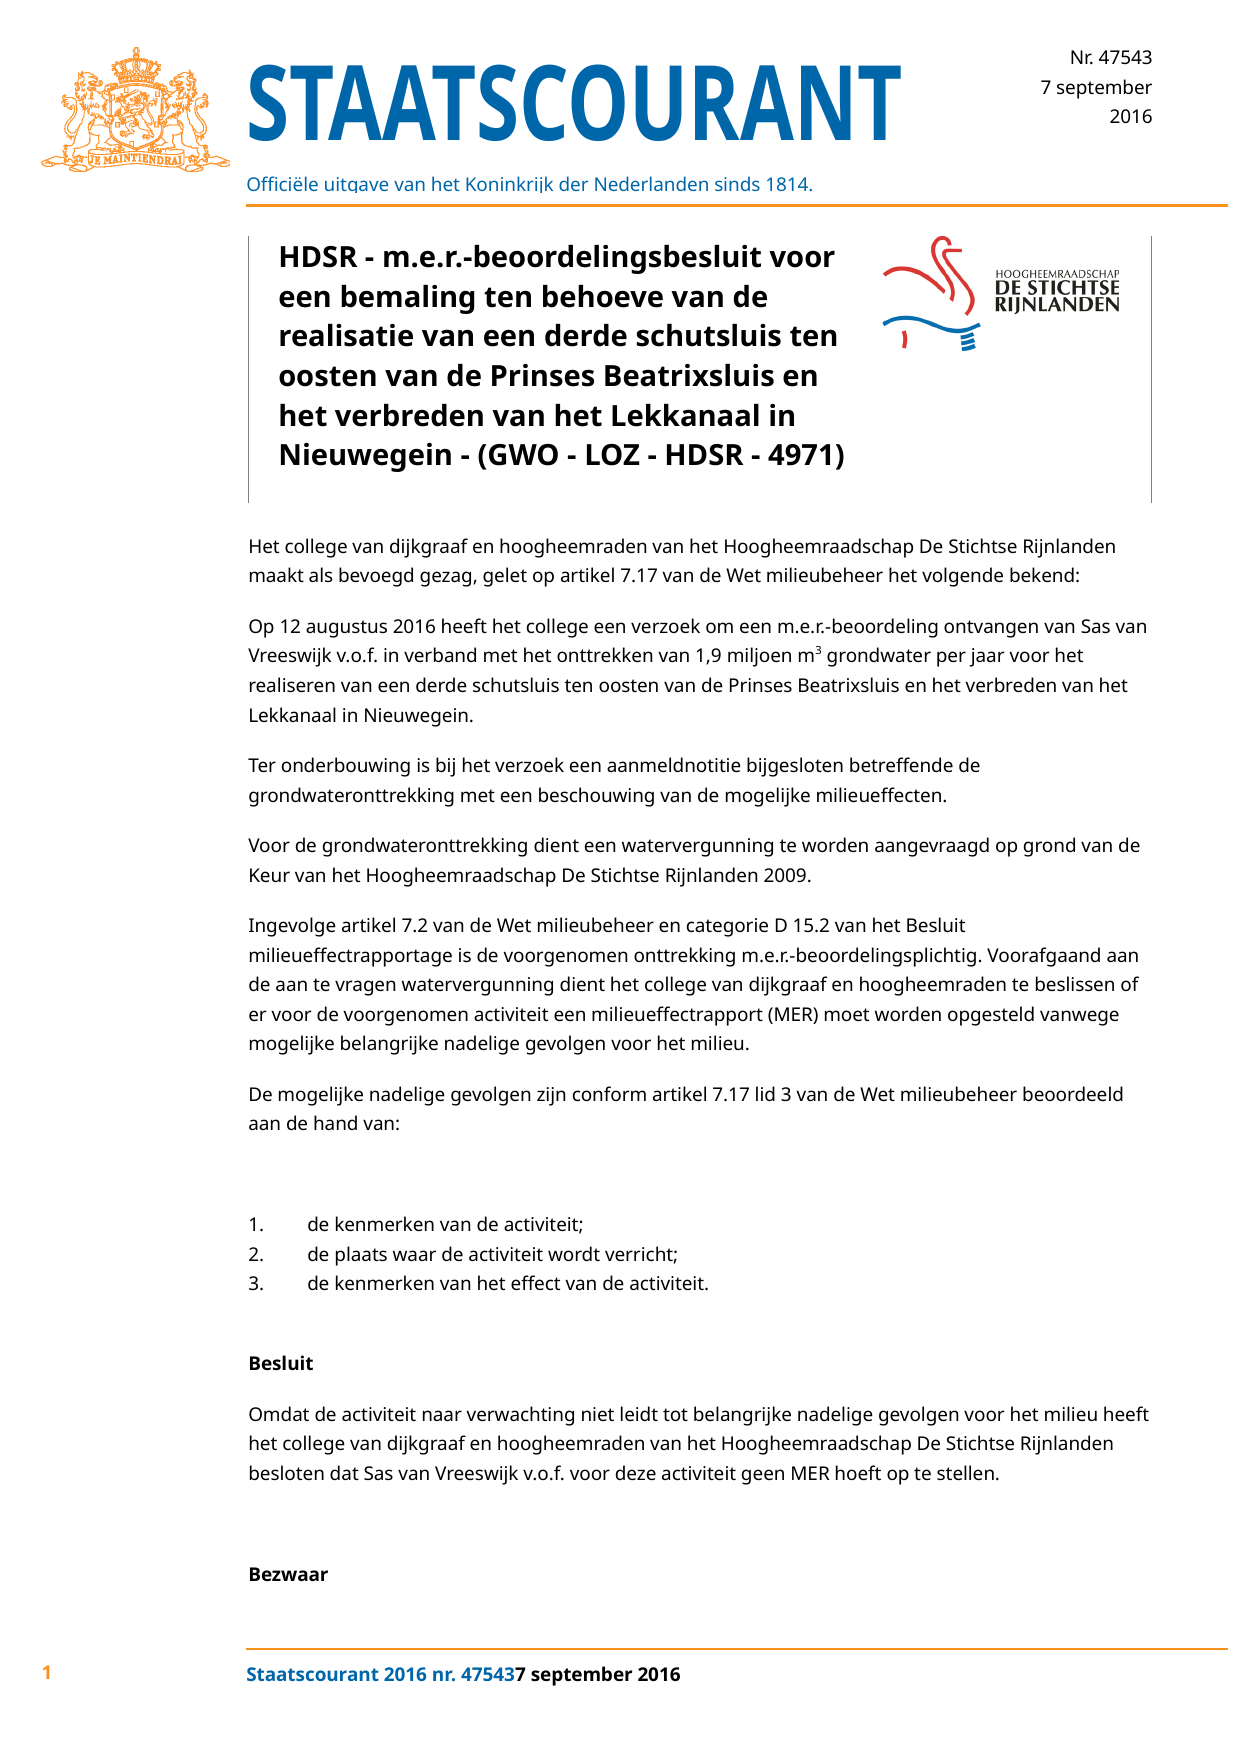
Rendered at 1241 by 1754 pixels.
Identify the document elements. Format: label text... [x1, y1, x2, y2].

text Ingevolge artikel 7.2 van de Wet milieubeheer en categorie D 15.2 van het Besluit milieueffectrapportage is de voorgenomen onttrekking m.e.r.-beoordelingsplichtig. Voorafgaand aan de aan te vragen watervergunning dient het college van dijkgraaf en hoogheemraden te beslissen of er voor de voorgenomen activiteit een milieueffectrapport (MER) moet worden opgesteld vanwege mogelijke belangrijke nadelige gevolgen voor het milieu. [248, 912, 1152, 1056]
text Omdat de activiteit naar verwachting niet leidt tot belangrijke nadelige gevolgen voor het milieu heeft het college van dijkgraaf en hoogheemraden van het Hoogheemraadschap De Stichtse Rijnlanden besloten dat Sas van Vreeswijk v.o.f. voor deze activiteit geen MER hoeft op te stellen. [248, 1401, 1152, 1486]
text Besluit [248, 1351, 1152, 1376]
list de kenmerken van het effect van de activiteit. [248, 1271, 1152, 1296]
picture [41, 47, 231, 172]
list de plaats waar de activiteit wordt verricht; [248, 1241, 1152, 1267]
text Op 12 augustus 2016 heeft het college een verzoek om een m.e.r.-beoordeling ontvangen van Sas van Vreeswijk v.o.f. in verband met het onttrekken van 1,9 miljoen m3 grondwater per jaar voor het realiseren van een derde schutsluis ten oosten van de Prinses Beatrixsluis en het verbreden van het Lekkanaal in Nieuwegein. [248, 613, 1152, 727]
text Het college van dijkgraaf en hoogheemraden van het Hoogheemraadschap De Stichtse Rijnlanden maakt als bevoegd gezag, gelet op artikel 7.17 van de Wet milieubeheer het volgende bekend: [248, 533, 1152, 588]
table_header HDSR - m.e.r.-beoordelingsbesluit voor een bemaling ten behoeve van de realisatie van een derde schutsluis ten oosten van de Prinses Beatrixsluis en het verbreden van het Lekkanaal in Nieuwegein - (GWO - LOZ - HDSR - 4971) [249, 236, 850, 503]
text Voor de grondwateronttrekking dient een watervergunning te worden aangevraagd op grond van de Keur van het Hoogheemraadschap De Stichtse Rijnlanden 2009. [248, 832, 1152, 887]
table_header [850, 236, 1151, 503]
text Bezwaar [248, 1561, 1152, 1587]
list de kenmerken van de activiteit; [248, 1211, 1152, 1237]
text Ter onderbouwing is bij het verzoek een aanmeldnotitie bijgesloten betreffende de grondwateronttrekking met een beschouwing van de mogelijke milieueffecten. [248, 752, 1152, 807]
picture [882, 236, 1119, 351]
text De mogelijke nadelige gevolgen zijn conform artikel 7.17 lid 3 van de Wet milieubeheer beoordeeld aan de hand van: [248, 1081, 1152, 1136]
